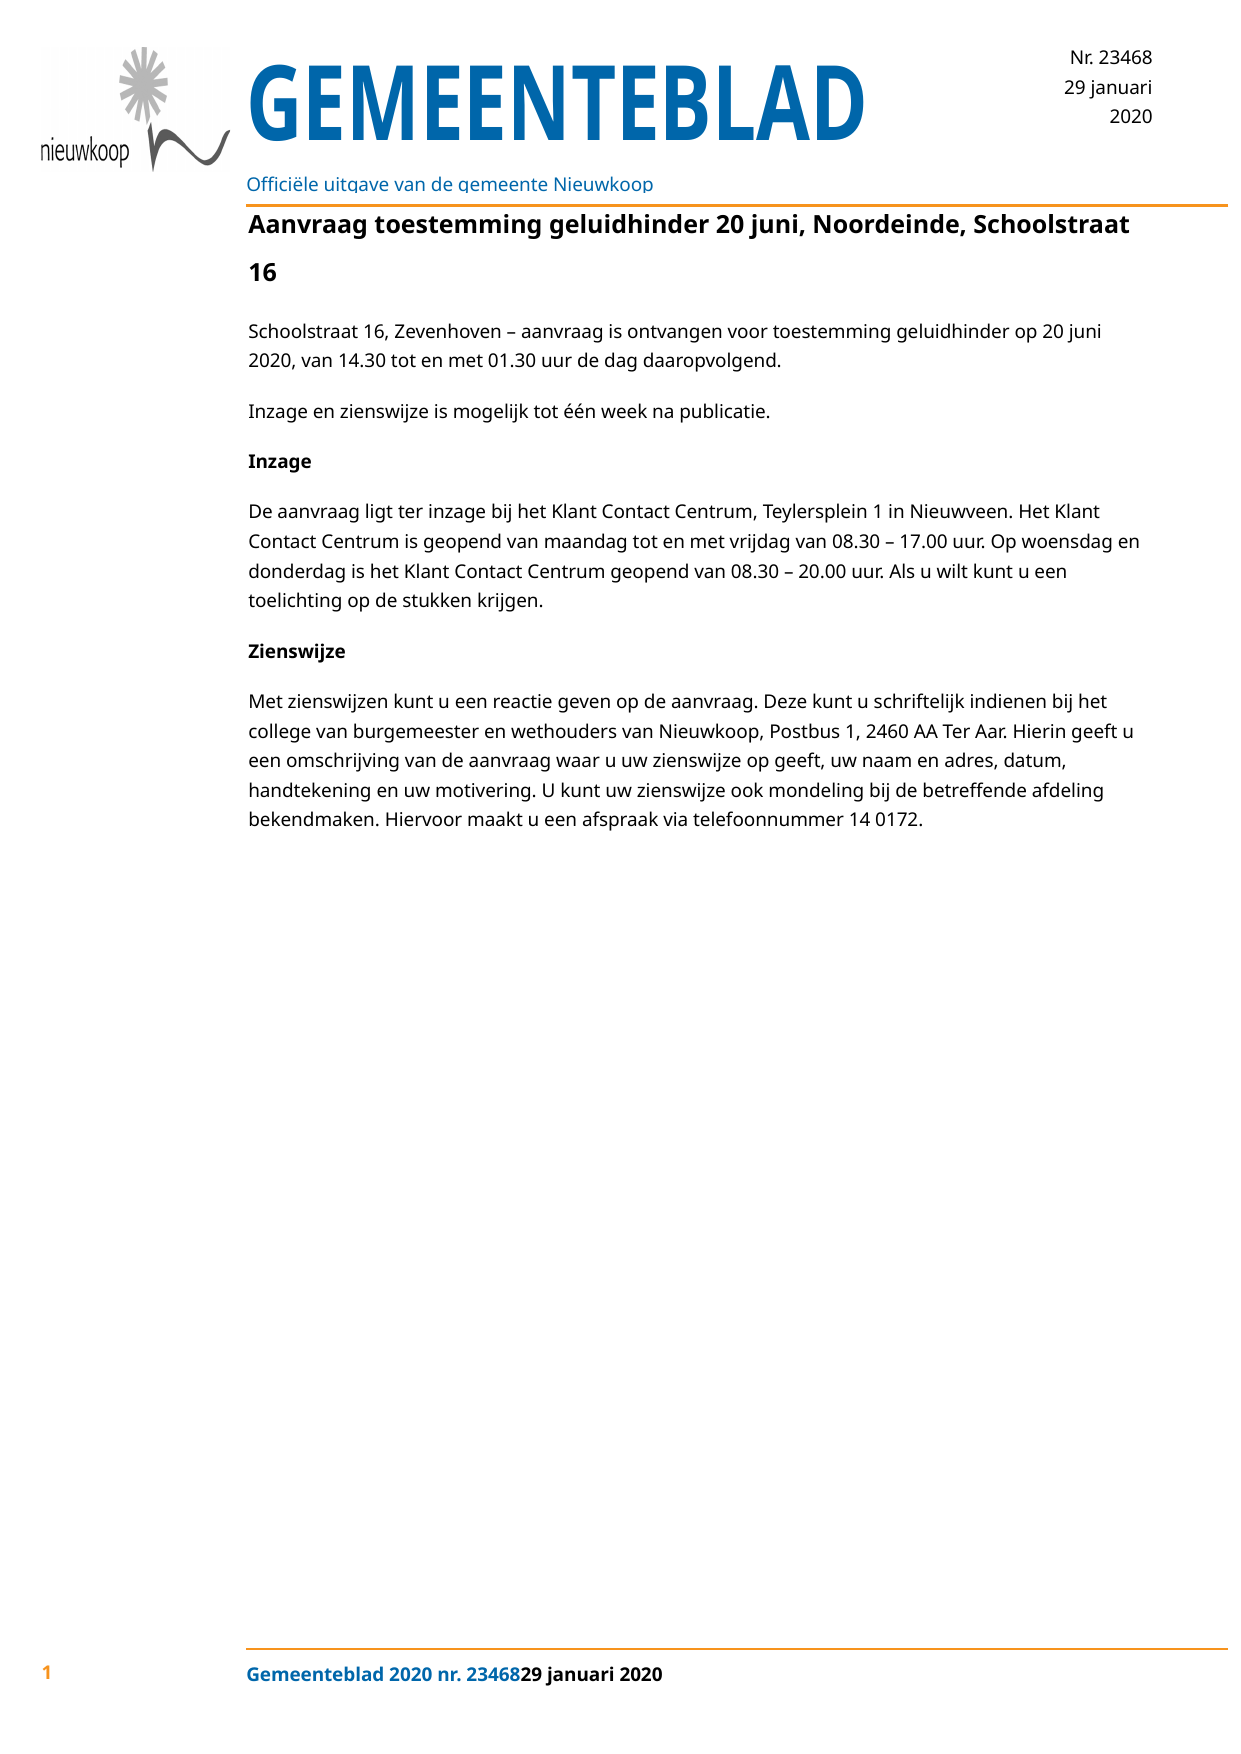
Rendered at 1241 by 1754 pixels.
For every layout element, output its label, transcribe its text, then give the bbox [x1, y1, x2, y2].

text Met zienswijzen kunt u een reactie geven op de aanvraag. Deze kunt u schriftelijk indienen bij het college van burgemeester en wethouders van Nieuwkoop, Postbus 1, 2460 AA Ter Aar. Hierin geeft u een omschrijving van de aanvraag waar u uw zienswijze op geeft, uw naam en adres, datum, handtekening en uw motivering. U kunt uw zienswijze ook mondeling bij de betreffende afdeling bekendmaken. Hiervoor maakt u een afspraak via telefoonnummer 14 0172. [248, 688, 1152, 832]
text Aanvraag toestemming geluidhinder 20 juni, Noordeinde, Schoolstraat 16 [248, 207, 1152, 288]
text De aanvraag ligt ter inzage bij het Klant Contact Centrum, Teylersplein 1 in Nieuwveen. Het Klant Contact Centrum is geopend van maandag tot en met vrijdag van 08.30 – 17.00 uur. Op woensdag en donderdag is het Klant Contact Centrum geopend van 08.30 – 20.00 uur. Als u wilt kunt u een toelichting op de stukken krijgen. [248, 499, 1152, 613]
text Inzage [248, 448, 1152, 474]
picture [41, 47, 231, 172]
text Inzage en zienswijze is mogelijk tot één week na publicatie. [248, 398, 1152, 424]
text Zienswijze [248, 638, 1152, 664]
text Schoolstraat 16, Zevenhoven – aanvraag is ontvangen voor toestemming geluidhinder op 20 juni 2020, van 14.30 tot en met 01.30 uur de dag daaropvolgend. [248, 318, 1152, 373]
